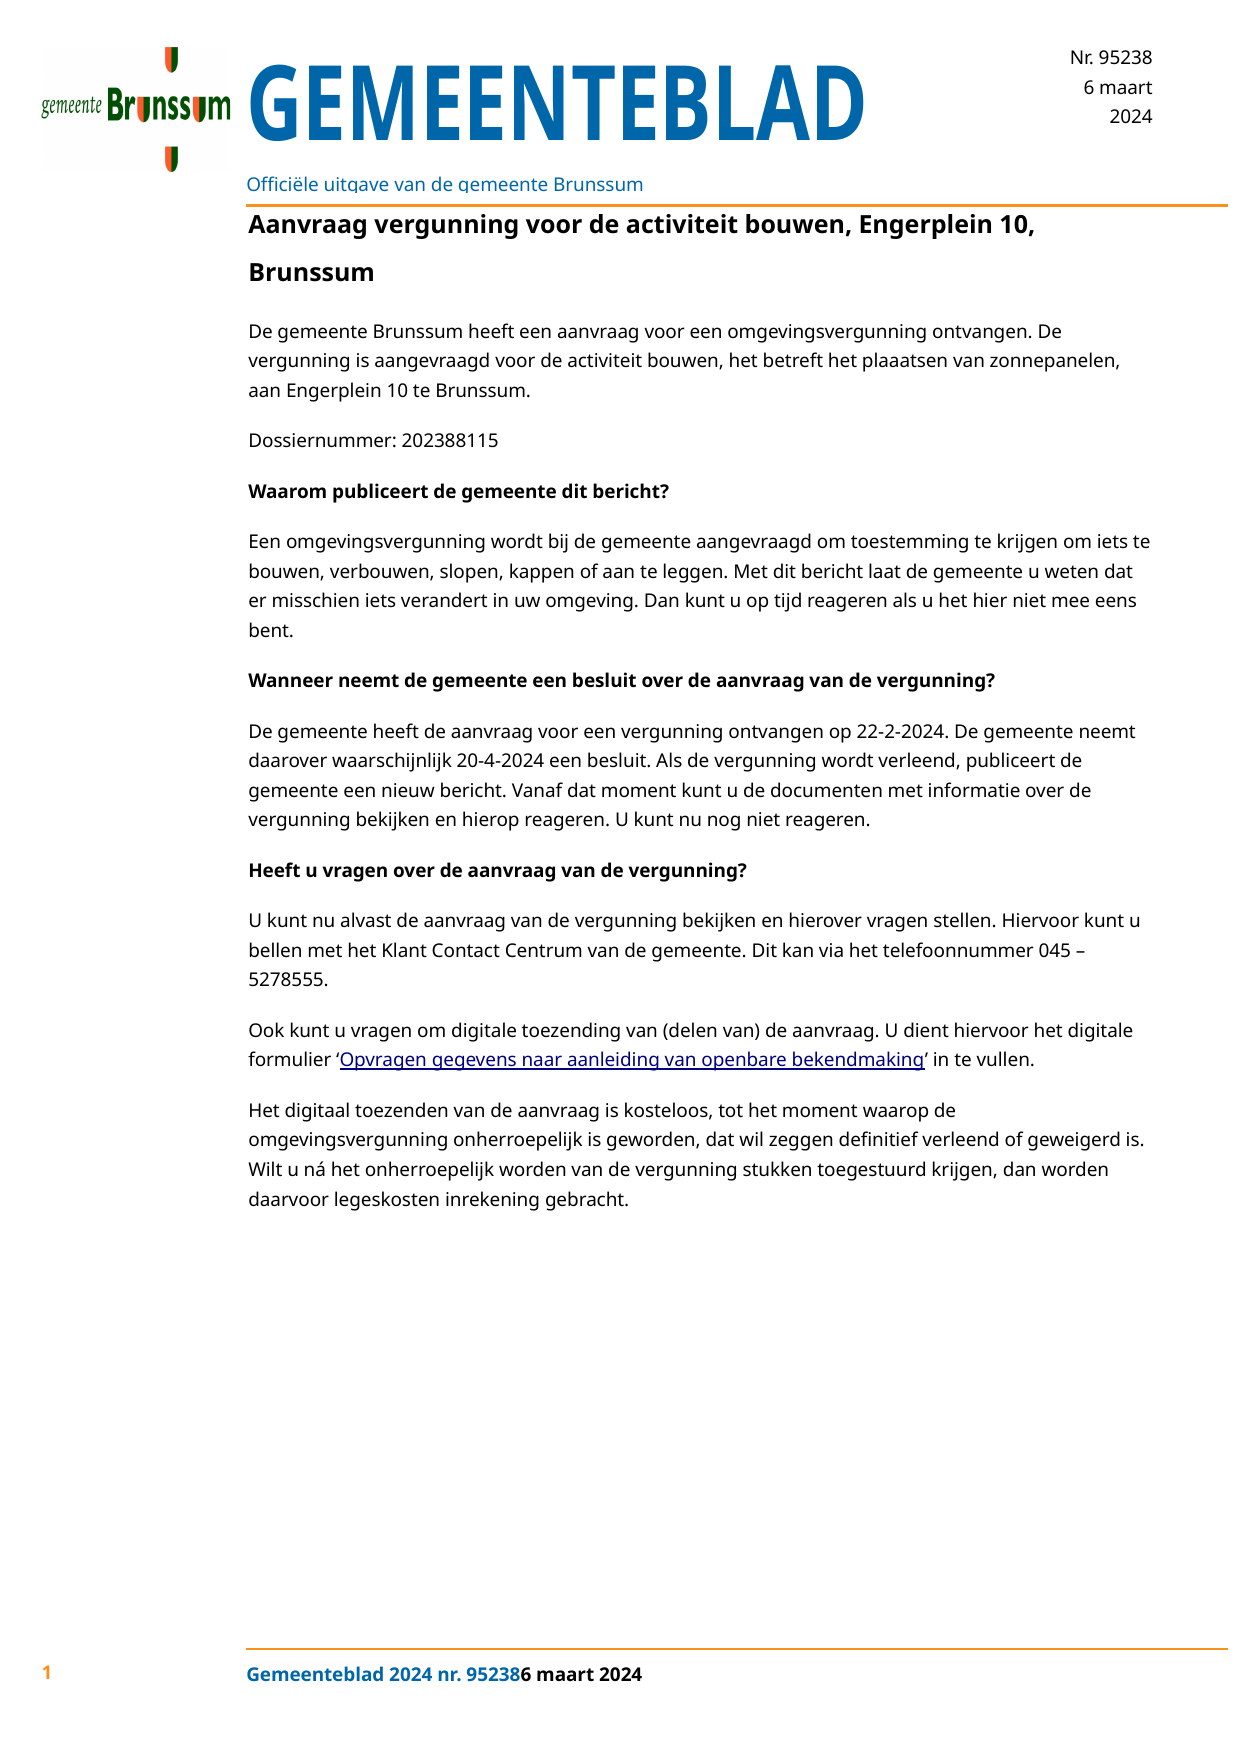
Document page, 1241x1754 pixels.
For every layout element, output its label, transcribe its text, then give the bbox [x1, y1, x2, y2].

text De gemeente heeft de aanvraag voor een vergunning ontvangen op 22-2-2024. De gemeente neemt daarover waarschijnlijk 20-4-2024 een besluit. Als de vergunning wordt verleend, publiceert de gemeente een nieuw bericht. Vanaf dat moment kunt u de documenten met informatie over de vergunning bekijken en hierop reageren. U kunt nu nog niet reageren. [248, 718, 1152, 832]
picture [41, 47, 231, 172]
text Dossiernummer: 202388115 [248, 427, 1152, 453]
text Het digitaal toezenden van de aanvraag is kosteloos, tot het moment waarop de omgevingsvergunning onherroepelijk is geworden, dat wil zeggen definitief verleend of geweigerd is. Wilt u ná het onherroepelijk worden van de vergunning stukken toegestuurd krijgen, dan worden daarvoor legeskosten inrekening gebracht. [248, 1097, 1152, 1212]
text Waarom publiceert de gemeente dit bericht? [248, 478, 1152, 504]
text Heeft u vragen over de aanvraag van de vergunning? [248, 857, 1152, 883]
text Wanneer neemt de gemeente een besluit over de aanvraag van de vergunning? [248, 667, 1152, 693]
text U kunt nu alvast de aanvraag van de vergunning bekijken en hierover vragen stellen. Hiervoor kunt u bellen met het Klant Contact Centrum van de gemeente. Dit kan via het telefoonnummer 045 – 5278555. [248, 907, 1152, 992]
text Ook kunt u vragen om digitale toezending van (delen van) de aanvraag. U dient hiervoor het digitale formulier ‘Opvragen gegevens naar aanleiding van openbare bekendmaking’ in te vullen. [248, 1017, 1152, 1072]
text De gemeente Brunssum heeft een aanvraag voor een omgevingsvergunning ontvangen. De vergunning is aangevraagd voor de activiteit bouwen, het betreft het plaaatsen van zonnepanelen, aan Engerplein 10 te Brunssum. [248, 318, 1152, 403]
text Een omgevingsvergunning wordt bij de gemeente aangevraagd om toestemming te krijgen om iets te bouwen, verbouwen, slopen, kappen of aan te leggen. Met dit bericht laat de gemeente u weten dat er misschien iets verandert in uw omgeving. Dan kunt u op tijd reageren als u het hier niet mee eens bent. [248, 528, 1152, 643]
text Aanvraag vergunning voor de activiteit bouwen, Engerplein 10, Brunssum [248, 207, 1152, 288]
